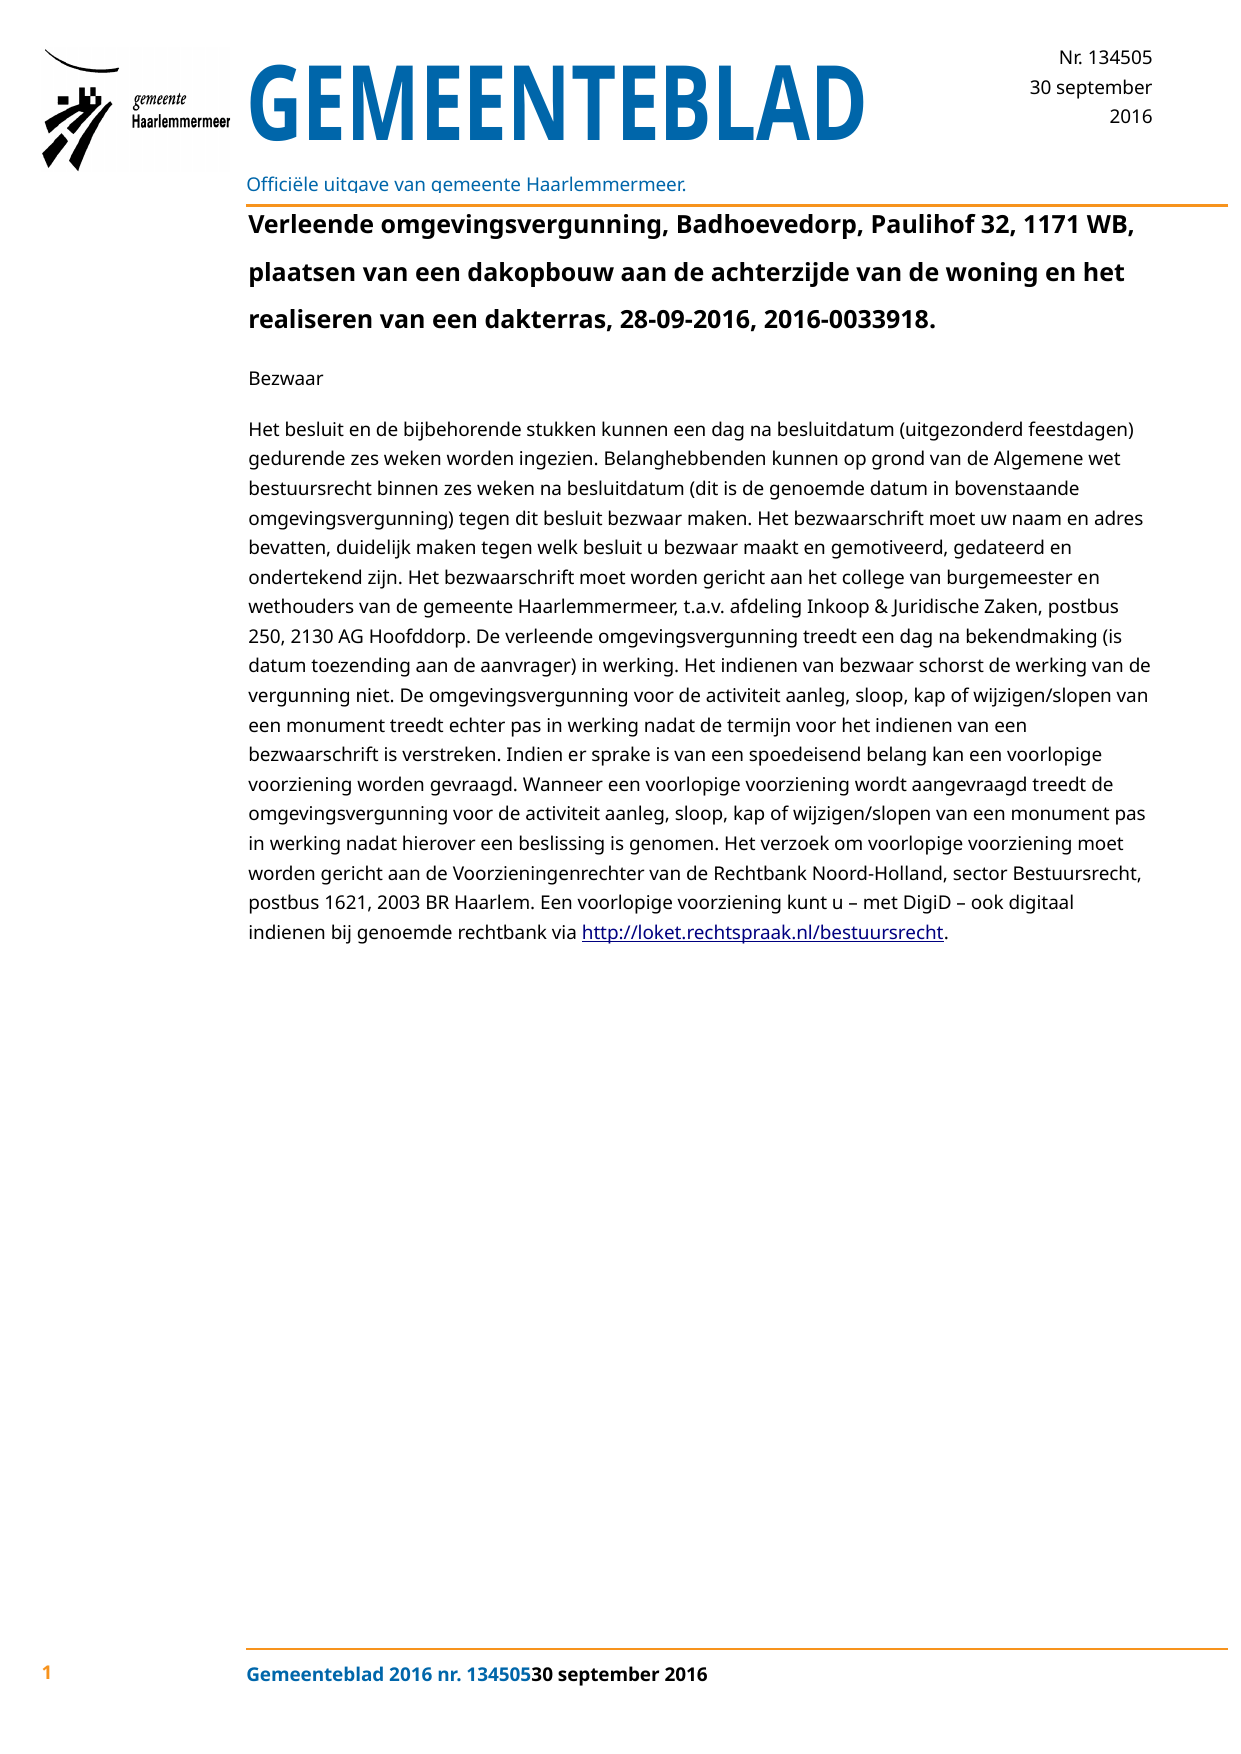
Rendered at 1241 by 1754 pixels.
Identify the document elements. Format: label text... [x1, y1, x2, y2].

text Het besluit en de bijbehorende stukken kunnen een dag na besluitdatum (uitgezonderd feestdagen) gedurende zes weken worden ingezien. Belanghebbenden kunnen op grond van de Algemene wet bestuursrecht binnen zes weken na besluitdatum (dit is de genoemde datum in bovenstaande omgevingsvergunning) tegen dit besluit bezwaar maken. Het bezwaarschrift moet uw naam en adres bevatten, duidelijk maken tegen welk besluit u bezwaar maakt en gemotiveerd, gedateerd en ondertekend zijn. Het bezwaarschrift moet worden gericht aan het college van burgemeester en wethouders van de gemeente Haarlemmermeer, t.a.v. afdeling Inkoop & Juridische Zaken, postbus 250, 2130 AG Hoofddorp. De verleende omgevingsvergunning treedt een dag na bekendmaking (is datum toezending aan de aanvrager) in werking. Het indienen van bezwaar schorst de werking van de vergunning niet. De omgevingsvergunning voor de activiteit aanleg, sloop, kap of wijzigen/slopen van een monument treedt echter pas in werking nadat de termijn voor het indienen van een bezwaarschrift is verstreken. Indien er sprake is van een spoedeisend belang kan een voorlopige voorziening worden gevraagd. Wanneer een voorlopige voorziening wordt aangevraagd treedt de omgevingsvergunning voor de activiteit aanleg, sloop, kap of wijzigen/slopen van een monument pas in werking nadat hierover een beslissing is genomen. Het verzoek om voorlopige voorziening moet worden gericht aan de Voorzieningenrechter van de Rechtbank Noord-Holland, sector Bestuursrecht, postbus 1621, 2003 BR Haarlem. Een voorlopige voorziening kunt u – met DigiD – ook digitaal indienen bij genoemde rechtbank via http://loket.rechtspraak.nl/bestuursrecht. [248, 416, 1152, 944]
text Verleende omgevingsvergunning, Badhoevedorp, Paulihof 32, 1171 WB, plaatsen van een dakopbouw aan de achterzijde van de woning en het realiseren van een dakterras, 28-09-2016, 2016-0033918. [248, 207, 1152, 336]
picture [41, 47, 231, 172]
text Bezwaar [248, 366, 1152, 391]
